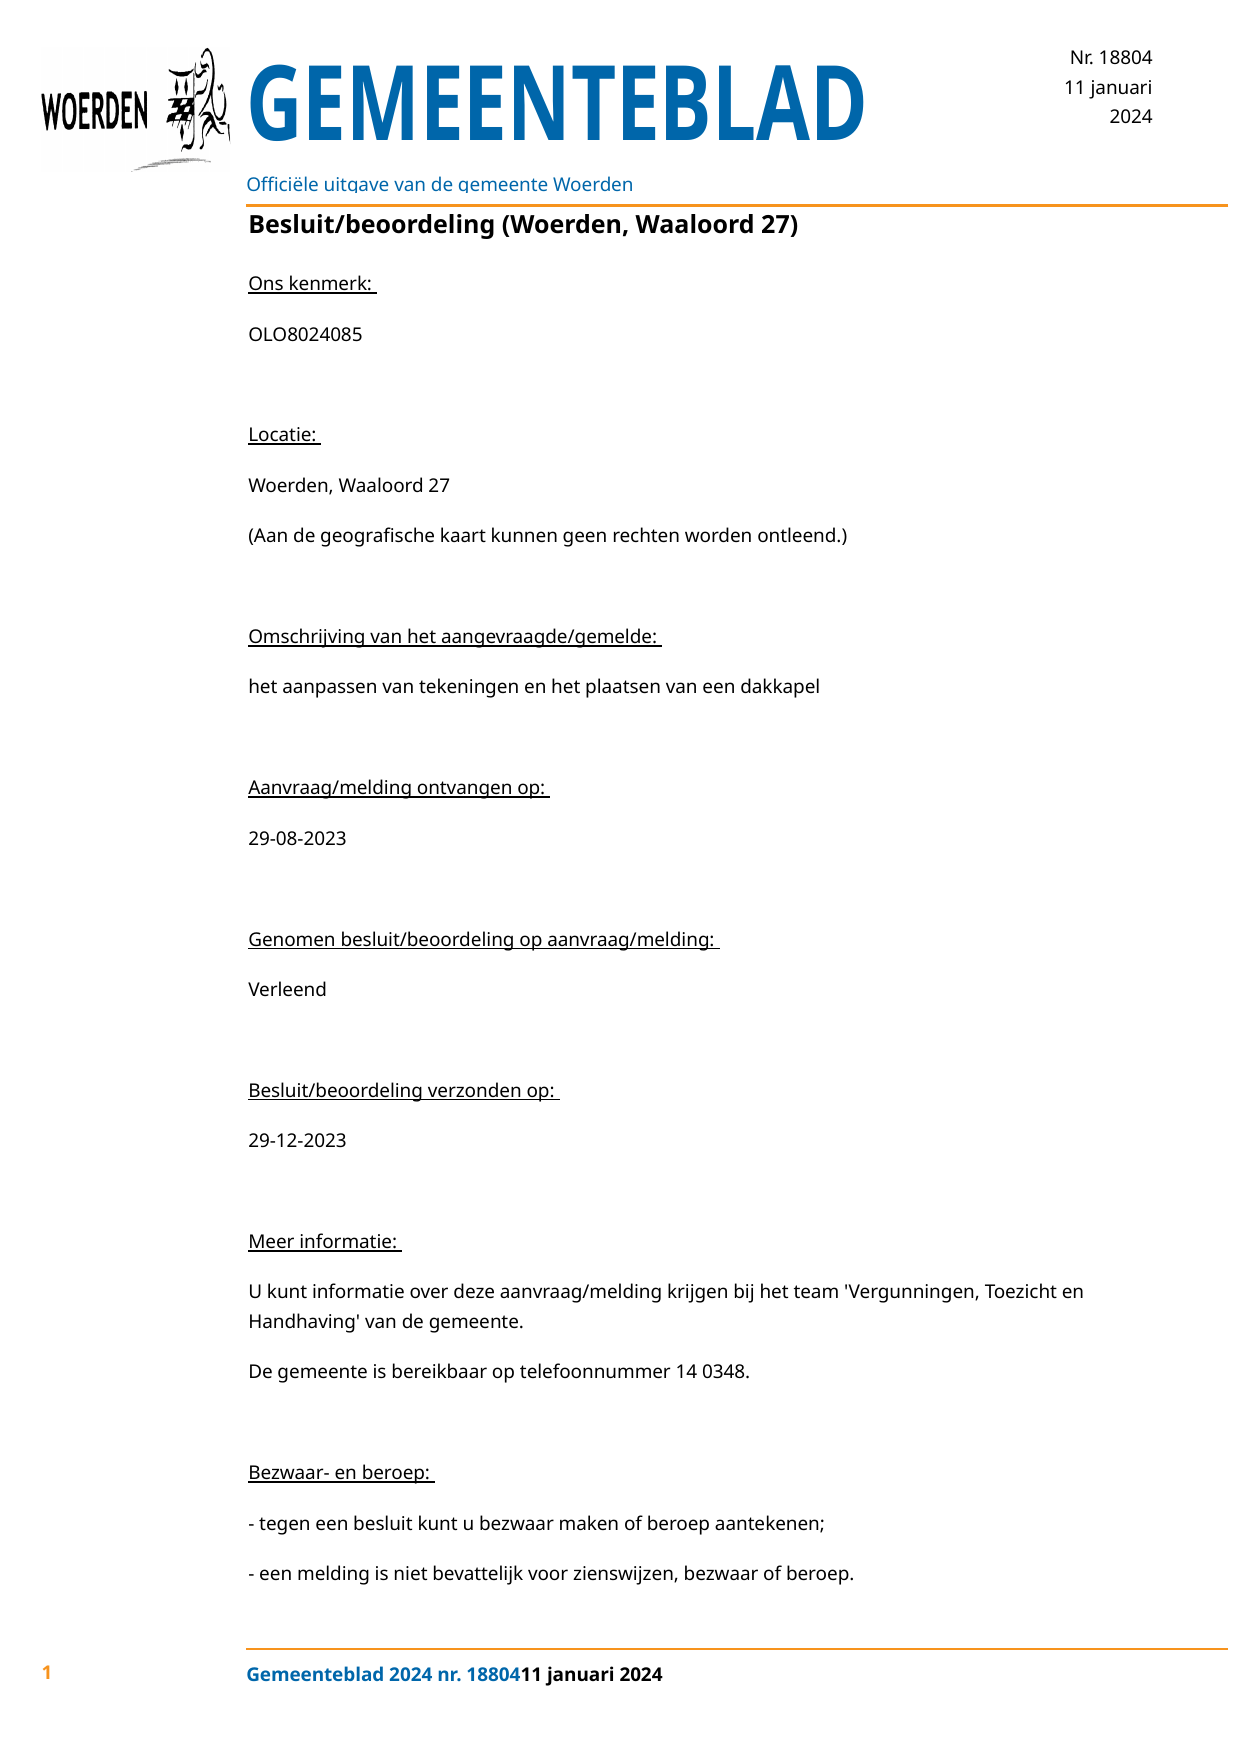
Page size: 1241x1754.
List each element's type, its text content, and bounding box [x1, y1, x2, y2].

text Omschrijving van het aangevraagde/gemelde: [248, 623, 1152, 649]
text - tegen een besluit kunt u bezwaar maken of beroep aantekenen; [248, 1510, 1152, 1536]
text Bezwaar- en beroep: [248, 1459, 1152, 1485]
text Locatie: [248, 422, 1152, 447]
text Genomen besluit/beoordeling op aanvraag/melding: [248, 926, 1152, 951]
text 29-12-2023 [248, 1127, 1152, 1153]
text Besluit/beoordeling verzonden op: [248, 1077, 1152, 1103]
text U kunt informatie over deze aanvraag/melding krijgen bij het team 'Vergunningen, Toezicht en Handhaving' van de gemeente. [248, 1279, 1152, 1334]
text Verleend [248, 976, 1152, 1002]
text - een melding is niet bevattelijk voor zienswijzen, bezwaar of beroep. [248, 1560, 1152, 1586]
text 29-08-2023 [248, 825, 1152, 851]
text Woerden, Waaloord 27 [248, 472, 1152, 498]
text Aanvraag/melding ontvangen op: [248, 774, 1152, 800]
text Meer informatie: [248, 1228, 1152, 1254]
text het aanpassen van tekeningen en het plaatsen van een dakkapel [248, 674, 1152, 699]
text De gemeente is bereikbaar op telefoonnummer 14 0348. [248, 1359, 1152, 1384]
picture [41, 47, 231, 172]
text OLO8024085 [248, 321, 1152, 346]
text Ons kenmerk: [248, 270, 1152, 296]
text Besluit/beoordeling (Woerden, Waaloord 27) [248, 207, 1152, 241]
text (Aan de geografische kaart kunnen geen rechten worden ontleend.) [248, 522, 1152, 548]
